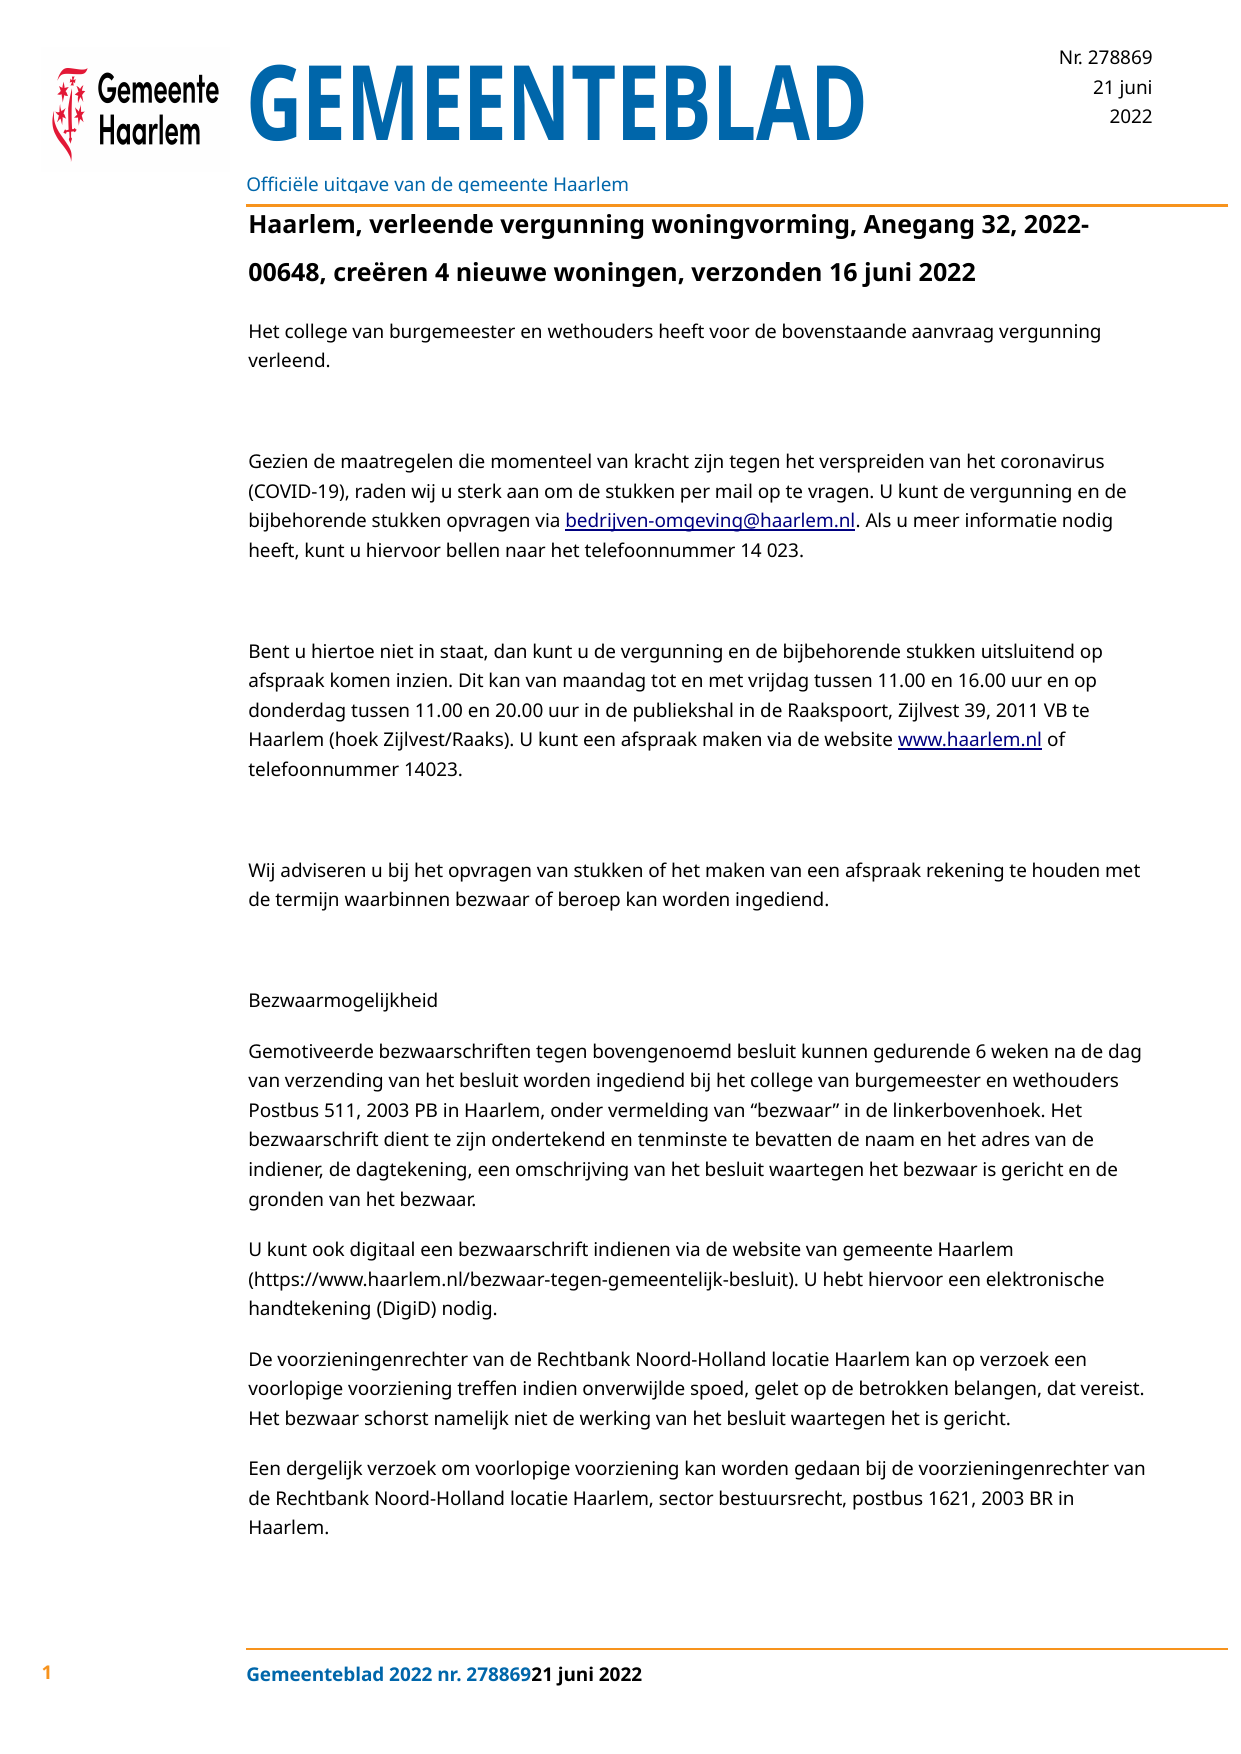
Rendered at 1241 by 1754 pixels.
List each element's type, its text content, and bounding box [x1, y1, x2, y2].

picture [41, 47, 231, 172]
text De voorzieningenrechter van de Rechtbank Noord-Holland locatie Haarlem kan op verzoek een voorlopige voorziening treffen indien onverwijlde spoed, gelet op de betrokken belangen, dat vereist. Het bezwaar schorst namelijk niet de werking van het besluit waartegen het is gericht. [248, 1346, 1152, 1431]
text Bezwaarmogelijkheid [248, 987, 1152, 1013]
text Haarlem, verleende vergunning woningvorming, Anegang 32, 2022-00648, creëren 4 nieuwe woningen, verzonden 16 juni 2022 [248, 207, 1152, 288]
text Wij adviseren u bij het opvragen van stukken of het maken van een afspraak rekening te houden met de termijn waarbinnen bezwaar of beroep kan worden ingediend. [248, 857, 1152, 912]
text Het college van burgemeester en wethouders heeft voor de bovenstaande aanvraag vergunning verleend. [248, 318, 1152, 373]
text Een dergelijk verzoek om voorlopige voorziening kan worden gedaan bij de voorzieningenrechter van de Rechtbank Noord-Holland locatie Haarlem, sector bestuursrecht, postbus 1621, 2003 BR in Haarlem. [248, 1455, 1152, 1540]
text U kunt ook digitaal een bezwaarschrift indienen via de website van gemeente Haarlem (https://www.haarlem.nl/bezwaar-tegen-gemeentelijk-besluit). U hebt hiervoor een elektronische handtekening (DigiD) nodig. [248, 1236, 1152, 1321]
text Gezien de maatregelen die momenteel van kracht zijn tegen het verspreiden van het coronavirus (COVID-19), raden wij u sterk aan om de stukken per mail op te vragen. U kunt de vergunning en de bijbehorende stukken opvragen via bedrijven-omgeving@haarlem.nl. Als u meer informatie nodig heeft, kunt u hiervoor bellen naar het telefoonnummer 14 023. [248, 448, 1152, 563]
text Bent u hiertoe niet in staat, dan kunt u de vergunning en de bijbehorende stukken uitsluitend op afspraak komen inzien. Dit kan van maandag tot en met vrijdag tussen 11.00 en 16.00 uur en op donderdag tussen 11.00 en 20.00 uur in de publiekshal in de Raakspoort, Zijlvest 39, 2011 VB te Haarlem (hoek Zijlvest/Raaks). U kunt een afspraak maken via de website www.haarlem.nl of telefoonnummer 14023. [248, 638, 1152, 782]
text Gemotiveerde bezwaarschriften tegen bovengenoemd besluit kunnen gedurende 6 weken na de dag van verzending van het besluit worden ingediend bij het college van burgemeester en wethouders Postbus 511, 2003 PB in Haarlem, onder vermelding van “bezwaar” in de linkerbovenhoek. Het bezwaarschrift dient te zijn ondertekend en tenminste te bevatten de naam en het adres van de indiener, de dagtekening, een omschrijving van het besluit waartegen het bezwaar is gericht en de gronden van het bezwaar. [248, 1038, 1152, 1212]
